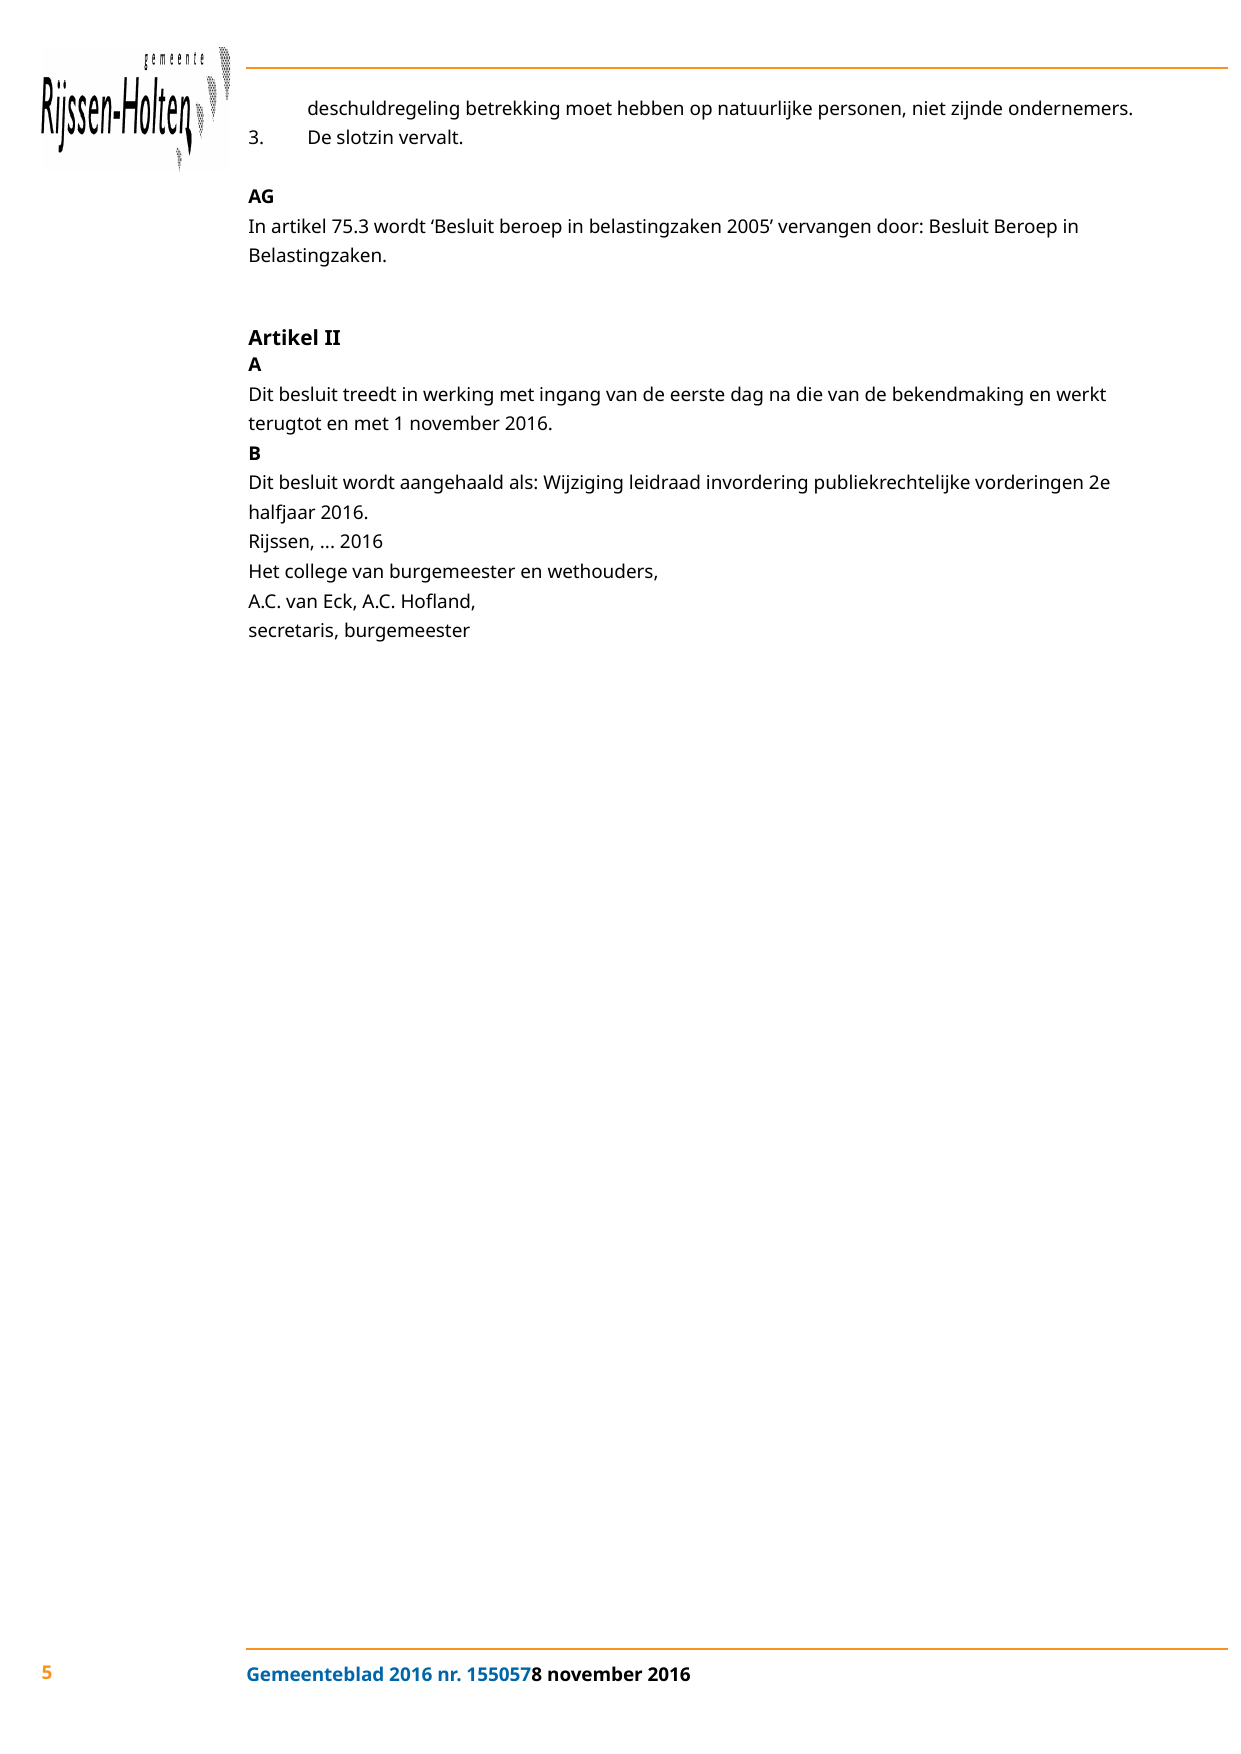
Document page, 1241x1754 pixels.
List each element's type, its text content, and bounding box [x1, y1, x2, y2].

picture [41, 47, 231, 172]
text In artikel 75.3 wordt ‘Besluit beroep in belastingzaken 2005’ vervangen door: Besluit Beroep in Belastingzaken. [248, 213, 1152, 268]
text Dit besluit wordt aangehaald als: Wijziging leidraad invordering publiekrechtelijke vorderingen 2e halfjaar 2016. [248, 469, 1152, 525]
text B [248, 440, 1152, 466]
text Het college van burgemeester en wethouders, [248, 558, 1152, 584]
text Rijssen, ... 2016 [248, 529, 1152, 554]
text AG [248, 183, 1152, 209]
text secretaris, burgemeester [248, 617, 1152, 643]
text A [248, 351, 1152, 377]
text Dit besluit treedt in werking met ingang van de eerste dag na die van de bekendmaking en werkt terugtot en met 1 november 2016. [248, 381, 1152, 436]
list deschuldregeling betrekking moet hebben op natuurlijke personen, niet zijnde ondernemers. [248, 95, 1152, 121]
list De slotzin vervalt. [248, 124, 1152, 150]
text Artikel II [248, 323, 1152, 351]
text A.C. van Eck, A.C. Hofland, [248, 588, 1152, 613]
